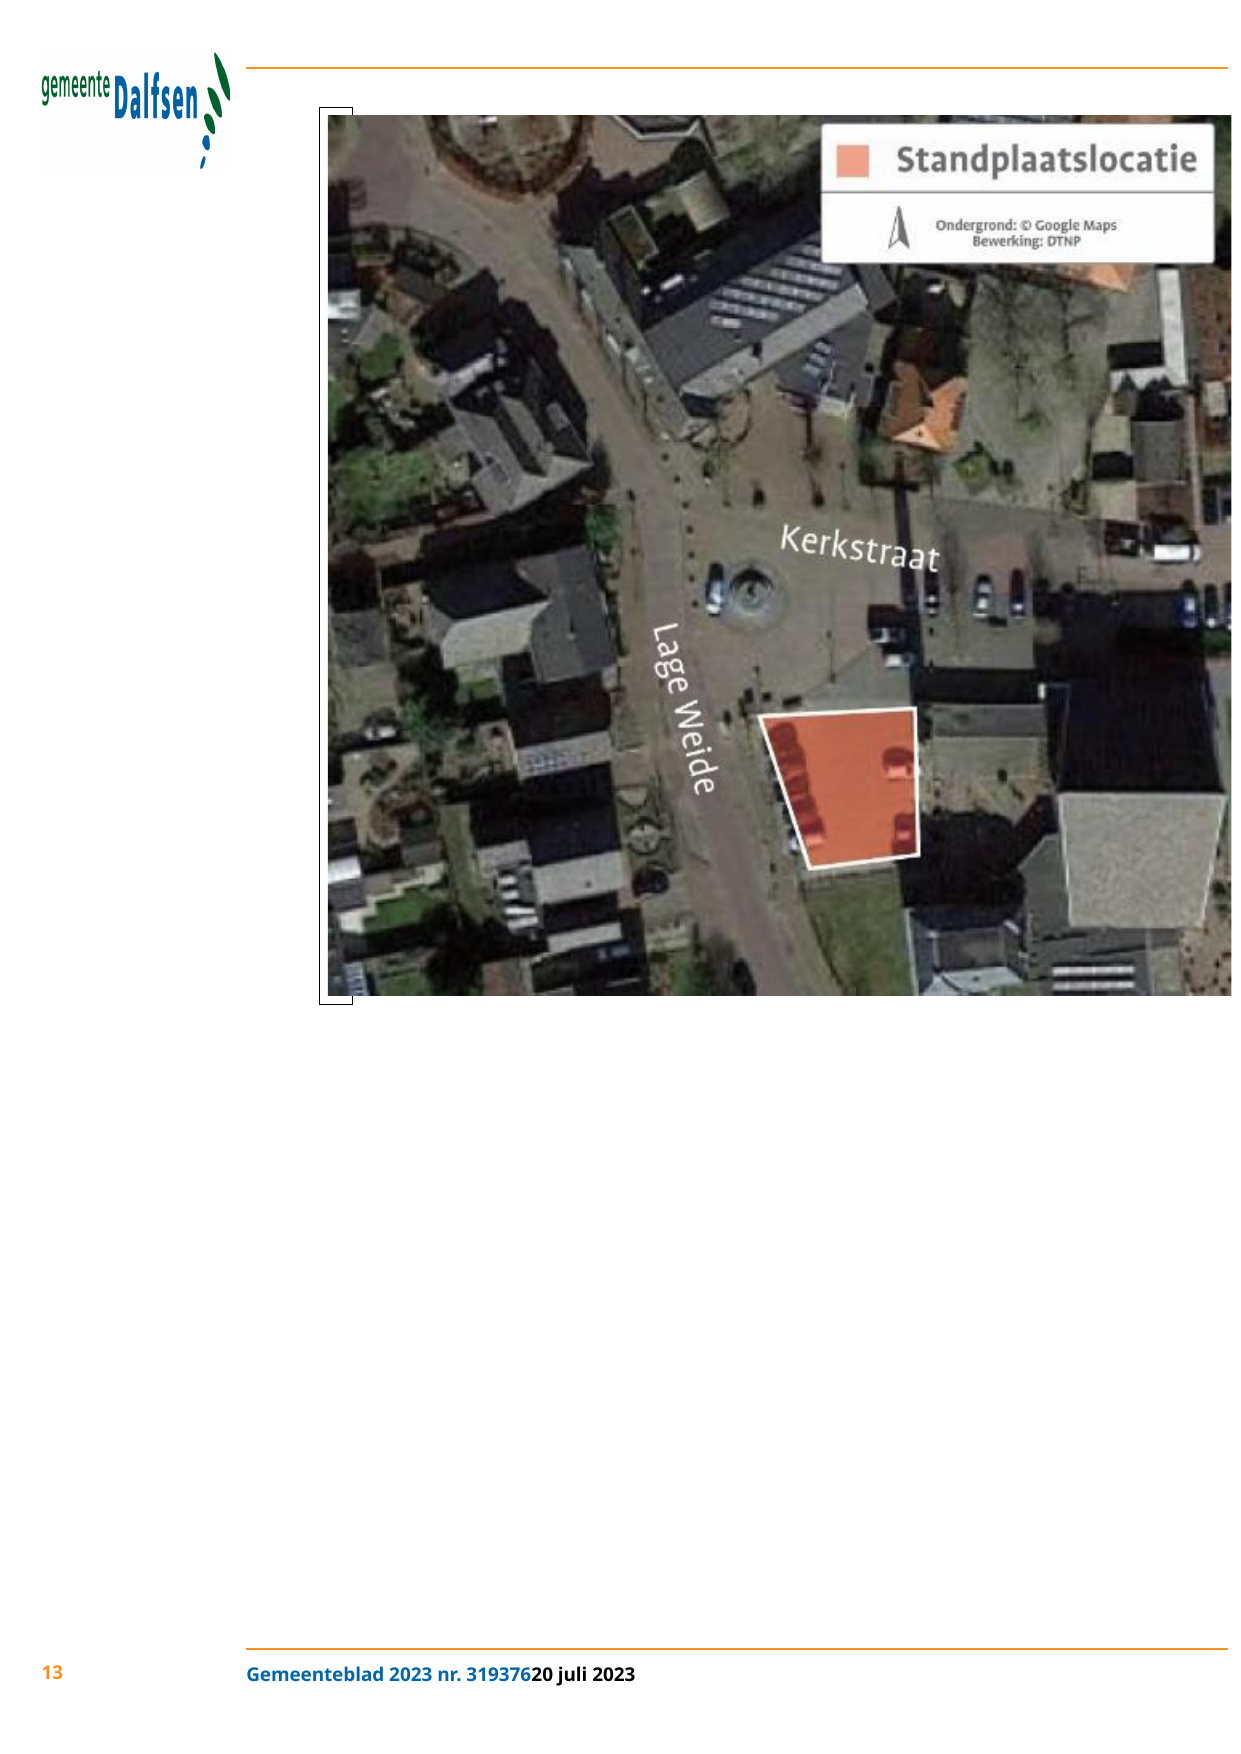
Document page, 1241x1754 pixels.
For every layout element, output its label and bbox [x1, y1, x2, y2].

picture [41, 47, 231, 172]
picture [327, 115, 1232, 996]
